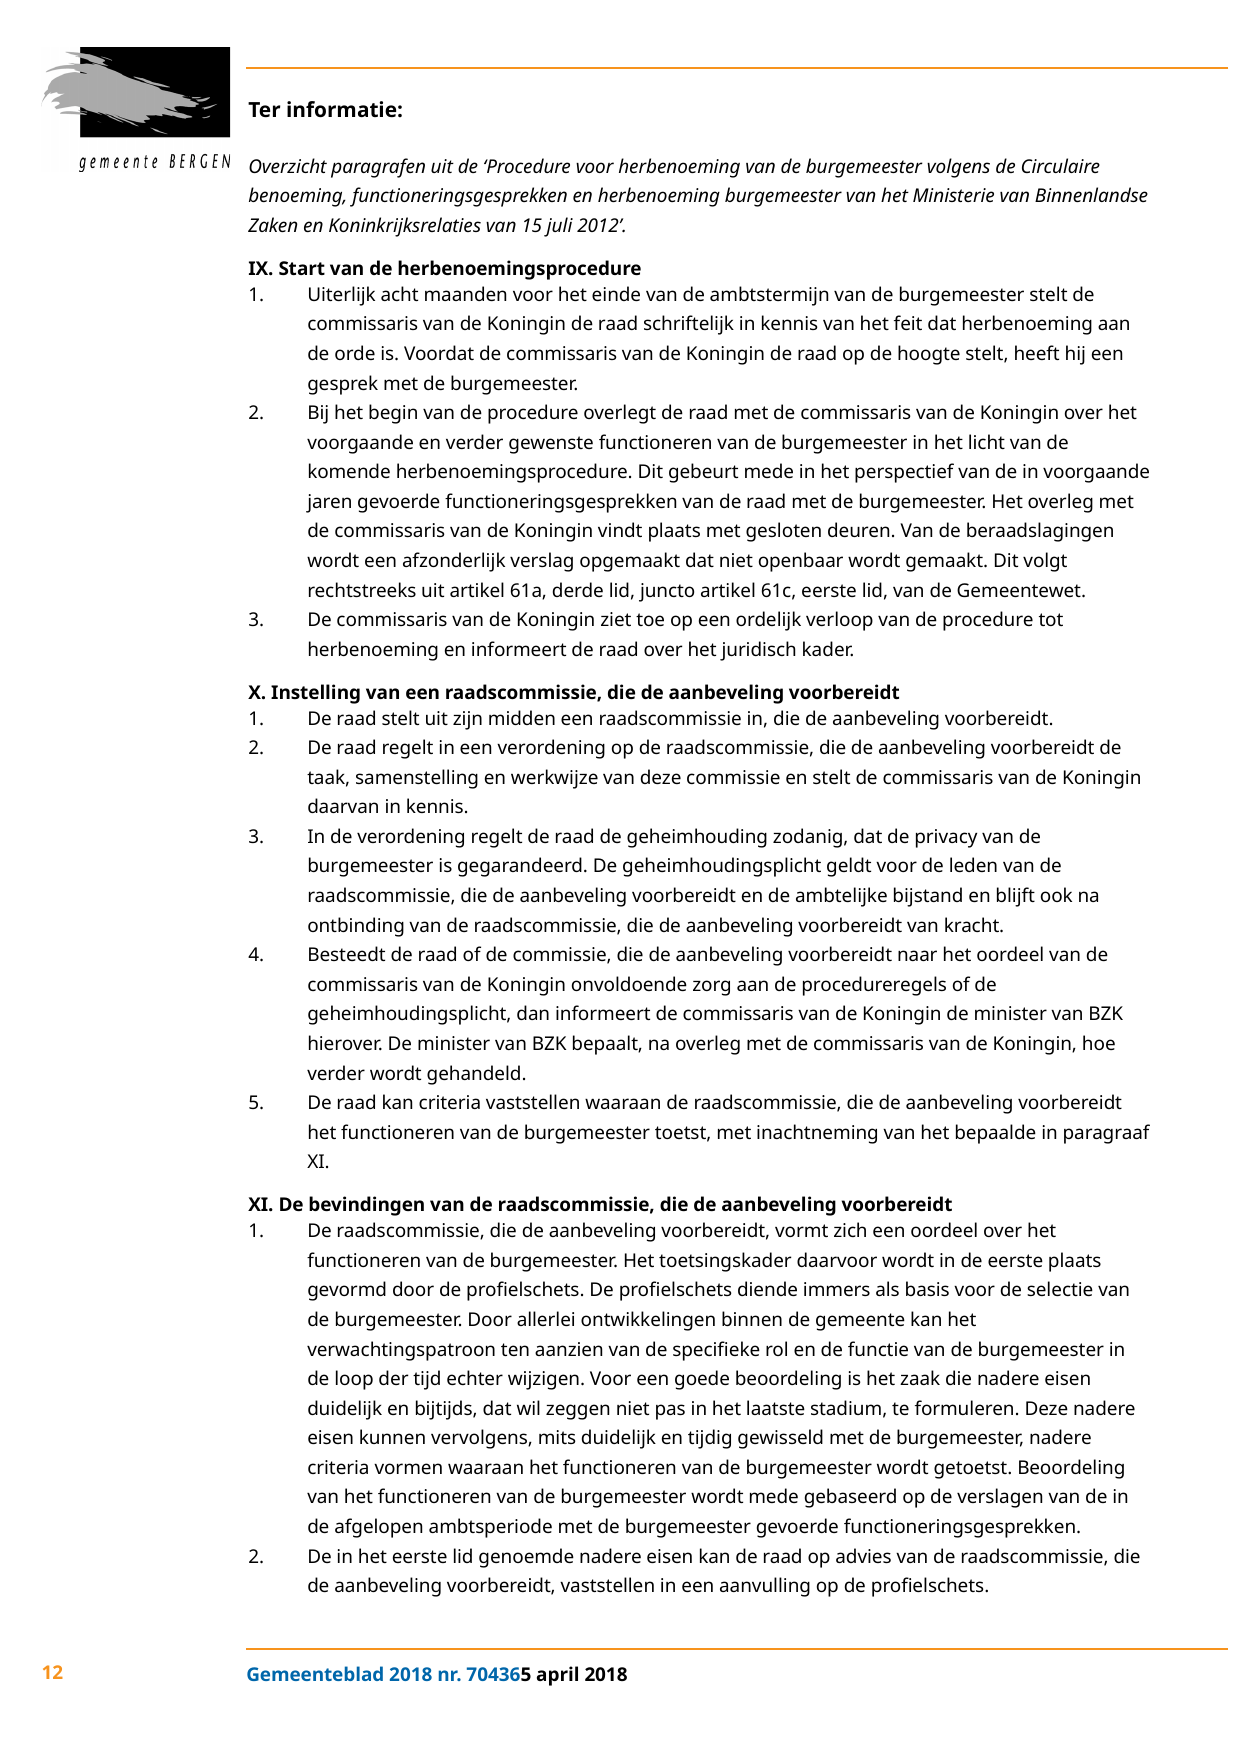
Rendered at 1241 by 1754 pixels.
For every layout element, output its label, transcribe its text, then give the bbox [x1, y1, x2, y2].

list In de verordening regelt de raad de geheimhouding zodanig, dat de privacy van de burgemeester is gegarandeerd. De geheimhoudingsplicht geldt voor de leden van de raadscommissie, die de aanbeveling voorbereidt en de ambtelijke bijstand en blijft ook na ontbinding van de raadscommissie, die de aanbeveling voorbereidt van kracht. [248, 823, 1152, 938]
text X. Instelling van een raadscommissie, die de aanbeveling voorbereidt [248, 679, 1152, 705]
text IX. Start van de herbenoemingsprocedure [248, 255, 1152, 281]
text Ter informatie: [248, 95, 1152, 123]
list Uiterlijk acht maanden voor het einde van de ambtstermijn van de burgemeester stelt de commissaris van de Koningin de raad schriftelijk in kennis van het feit dat herbenoeming aan de orde is. Voordat de commissaris van de Koningin de raad op de hoogte stelt, heeft hij een gesprek met de burgemeester. [248, 281, 1152, 395]
picture [41, 47, 231, 172]
list De raad stelt uit zijn midden een raadscommissie in, die de aanbeveling voorbereidt. [248, 705, 1152, 731]
text Overzicht paragrafen uit de ‘Procedure voor herbenoeming van de burgemeester volgens de Circulaire benoeming, functioneringsgesprekken en herbenoeming burgemeester van het Ministerie van Binnenlandse Zaken en Koninkrijksrelaties van 15 juli 2012’. [248, 153, 1152, 238]
list De in het eerste lid genoemde nadere eisen kan de raad op advies van de raadscommissie, die de aanbeveling voorbereidt, vaststellen in een aanvulling op de profielschets. [248, 1543, 1152, 1598]
list Besteedt de raad of de commissie, die de aanbeveling voorbereidt naar het oordeel van de commissaris van de Koningin onvoldoende zorg aan de procedureregels of de geheimhoudingsplicht, dan informeert de commissaris van de Koningin de minister van BZK hierover. De minister van BZK bepaalt, na overleg met de commissaris van de Koningin, hoe verder wordt gehandeld. [248, 941, 1152, 1086]
list Bij het begin van de procedure overlegt de raad met de commissaris van de Koningin over het voorgaande en verder gewenste functioneren van de burgemeester in het licht van de komende herbenoemingsprocedure. Dit gebeurt mede in het perspectief van de in voorgaande jaren gevoerde functioneringsgesprekken van de raad met de burgemeester. Het overleg met de commissaris van de Koningin vindt plaats met gesloten deuren. Van de beraadslagingen wordt een afzonderlijk verslag opgemaakt dat niet openbaar wordt gemaakt. Dit volgt rechtstreeks uit artikel 61a, derde lid, juncto artikel 61c, eerste lid, van de Gemeentewet. [248, 399, 1152, 602]
list De raadscommissie, die de aanbeveling voorbereidt, vormt zich een oordeel over het functioneren van de burgemeester. Het toetsingskader daarvoor wordt in de eerste plaats gevormd door de profielschets. De profielschets diende immers als basis voor de selectie van de burgemeester. Door allerlei ontwikkelingen binnen de gemeente kan het verwachtingspatroon ten aanzien van de specifieke rol en de functie van de burgemeester in de loop der tijd echter wijzigen. Voor een goede beoordeling is het zaak die nadere eisen duidelijk en bijtijds, dat wil zeggen niet pas in het laatste stadium, te formuleren. Deze nadere eisen kunnen vervolgens, mits duidelijk en tijdig gewisseld met de burgemeester, nadere criteria vormen waaraan het functioneren van de burgemeester wordt getoetst. Beoordeling van het functioneren van de burgemeester wordt mede gebaseerd op de verslagen van de in de afgelopen ambtsperiode met de burgemeester gevoerde functioneringsgesprekken. [248, 1217, 1152, 1539]
text XI. De bevindingen van de raadscommissie, die de aanbeveling voorbereidt [248, 1192, 1152, 1217]
list De commissaris van de Koningin ziet toe op een ordelijk verloop van de procedure tot herbenoeming en informeert de raad over het juridisch kader. [248, 606, 1152, 662]
list De raad regelt in een verordening op de raadscommissie, die de aanbeveling voorbereidt de taak, samenstelling en werkwijze van deze commissie en stelt de commissaris van de Koningin daarvan in kennis. [248, 734, 1152, 819]
list De raad kan criteria vaststellen waaraan de raadscommissie, die de aanbeveling voorbereidt het functioneren van de burgemeester toetst, met inachtneming van het bepaalde in paragraaf XI. [248, 1089, 1152, 1174]
